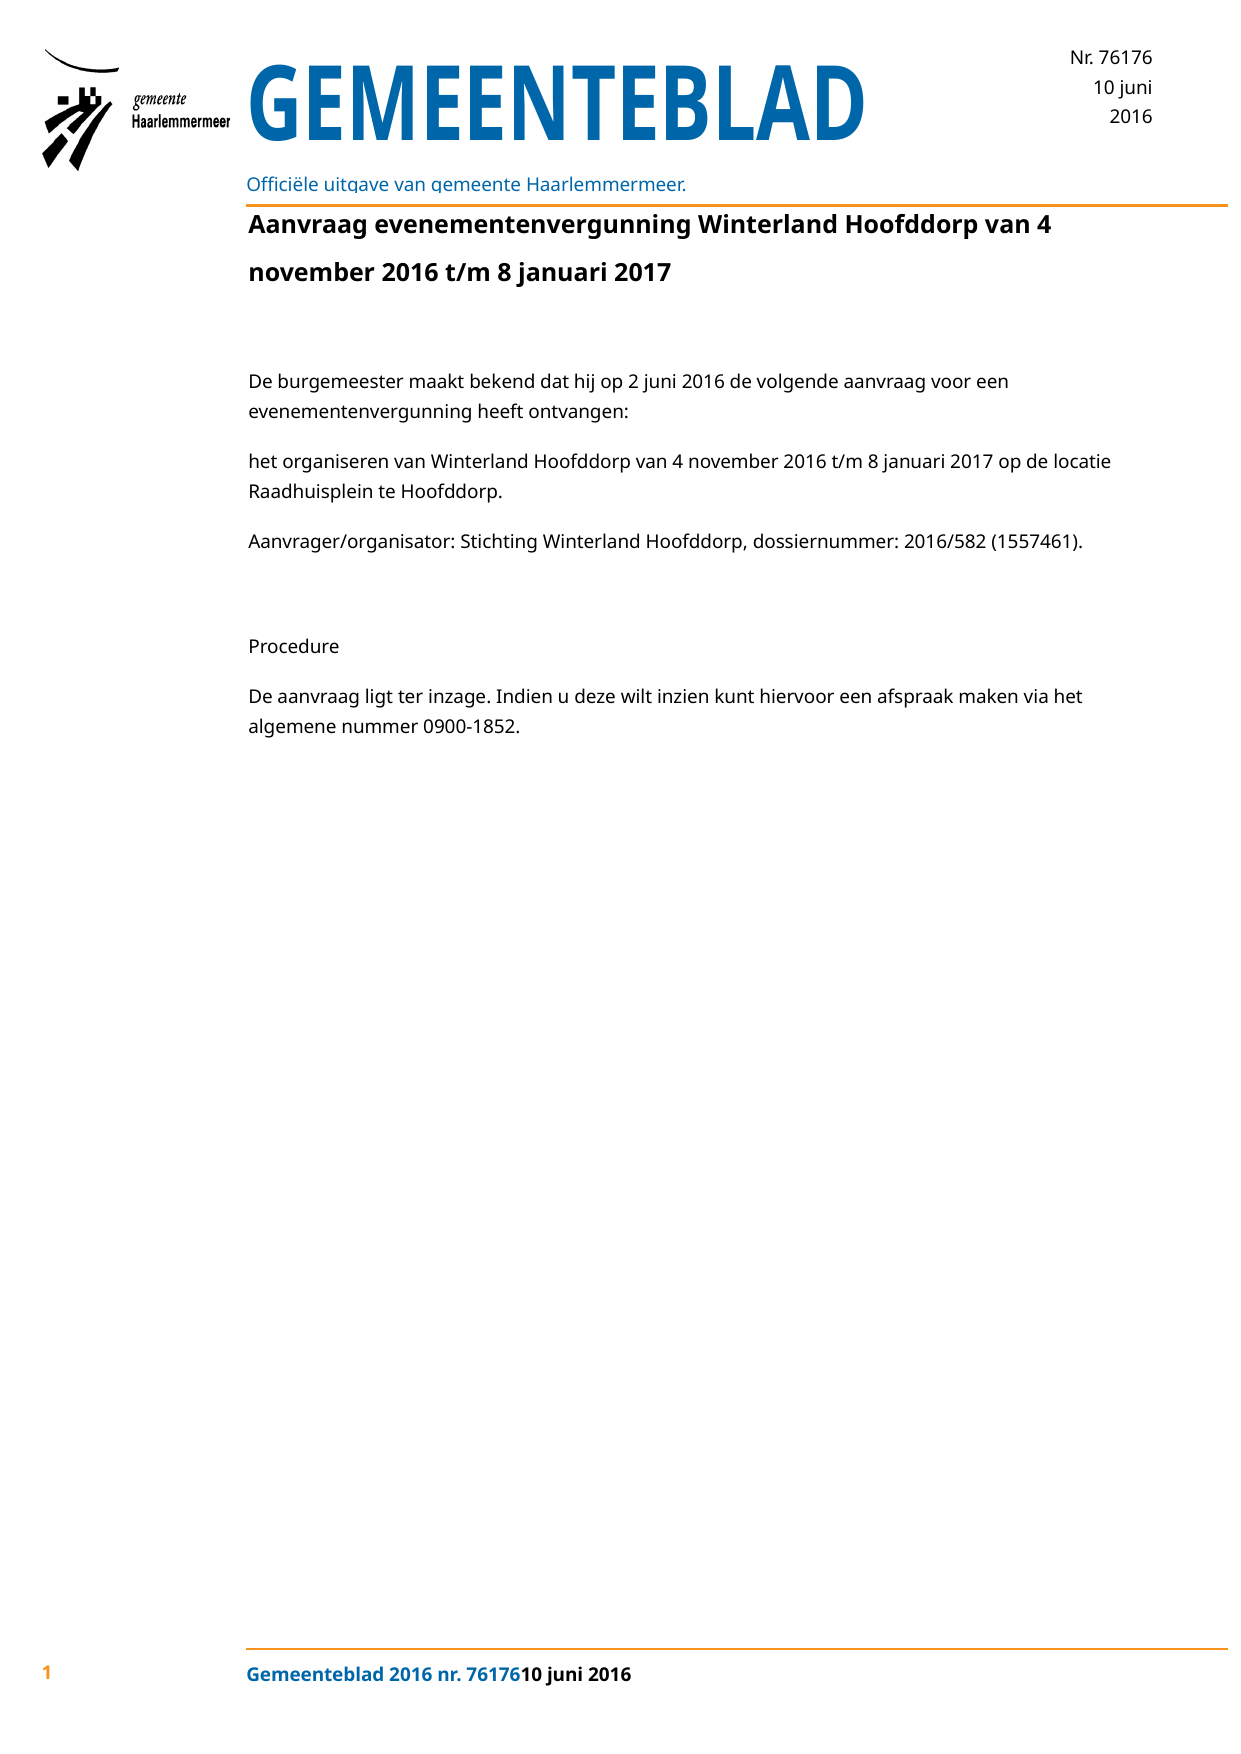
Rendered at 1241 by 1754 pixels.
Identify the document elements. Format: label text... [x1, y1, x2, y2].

picture [41, 47, 231, 172]
text De aanvraag ligt ter inzage. Indien u deze wilt inzien kunt hiervoor een afspraak maken via het algemene nummer 0900-1852. [248, 683, 1152, 739]
text De burgemeester maakt bekend dat hij op 2 juni 2016 de volgende aanvraag voor een evenementenvergunning heeft ontvangen: [248, 368, 1152, 424]
text Aanvraag evenementenvergunning Winterland Hoofddorp van 4 november 2016 t/m 8 januari 2017 [248, 207, 1152, 288]
text het organiseren van Winterland Hoofddorp van 4 november 2016 t/m 8 januari 2017 op de locatie Raadhuisplein te Hoofddorp. [248, 448, 1152, 504]
text Procedure [248, 633, 1152, 659]
text Aanvrager/organisator: Stichting Winterland Hoofddorp, dossiernummer: 2016/582 (1557461). [248, 528, 1152, 554]
